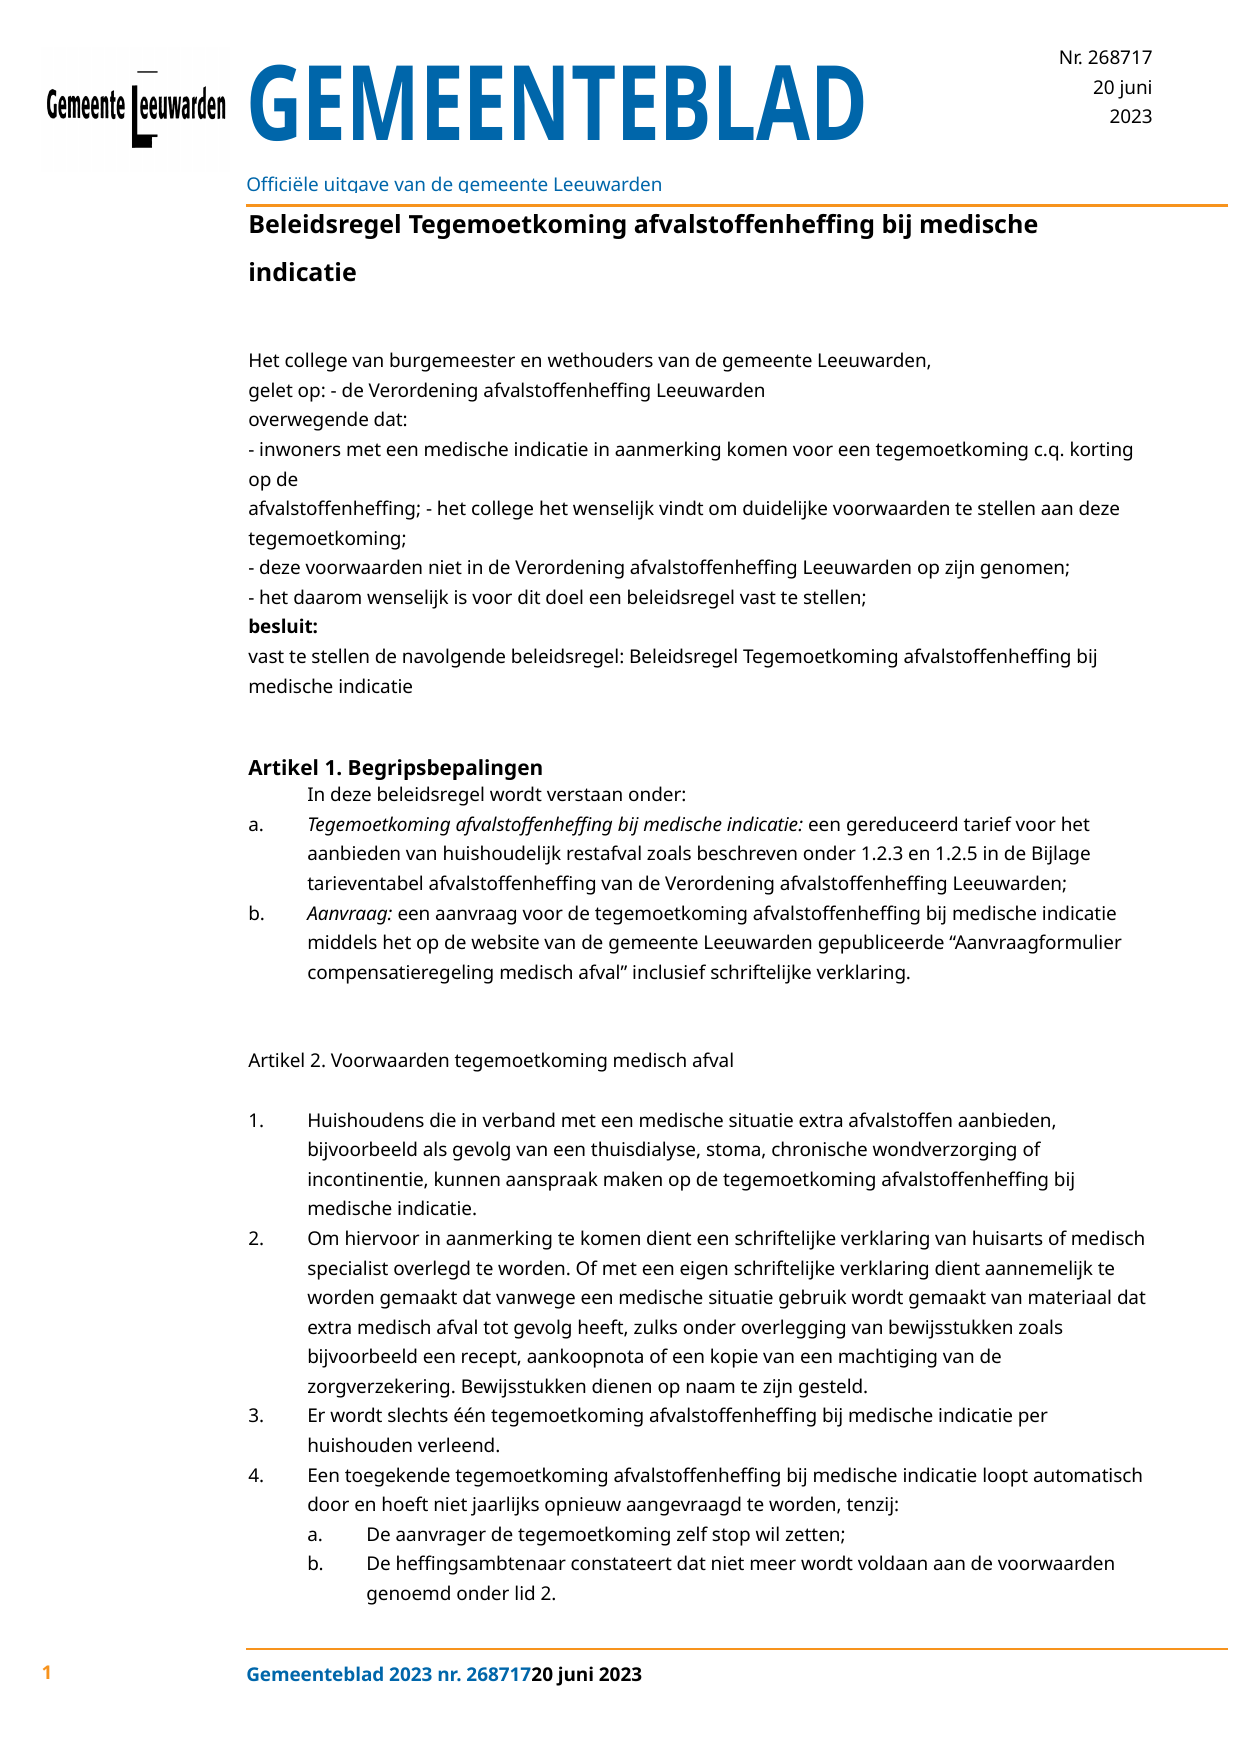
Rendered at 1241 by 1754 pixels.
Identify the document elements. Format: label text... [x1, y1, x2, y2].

list Er wordt slechts één tegemoetkoming afvalstoffenheffing bij medische indicatie per huishouden verleend. [248, 1403, 1152, 1458]
list Tegemoetkoming afvalstoffenheffing bij medische indicatie: een gereduceerd tarief voor het aanbieden van huishoudelijk restafval zoals beschreven onder 1.2.3 en 1.2.5 in de Bijlage tarieventabel afvalstoffenheffing van de Verordening afvalstoffenheffing Leeuwarden; [248, 811, 1152, 896]
list Om hiervoor in aanmerking te komen dient een schriftelijke verklaring van huisarts of medisch specialist overlegd te worden. Of met een eigen schriftelijke verklaring dient aannemelijk te worden gemaakt dat vanwege een medische situatie gebruik wordt gemaakt van materiaal dat extra medisch afval tot gevolg heeft, zulks onder overlegging van bewijsstukken zoals bijvoorbeeld een recept, aankoopnota of een kopie van een machtiging van de zorgverzekering. Bewijsstukken dienen op naam te zijn gesteld. [248, 1225, 1152, 1399]
text vast te stellen de navolgende beleidsregel: Beleidsregel Tegemoetkoming afvalstoffenheffing bij medische indicatie [248, 643, 1152, 699]
text - het daarom wenselijk is voor dit doel een beleidsregel vast te stellen; [248, 584, 1152, 610]
text Artikel 2. Voorwaarden tegemoetkoming medisch afval [248, 1048, 1152, 1073]
text Het college van burgemeester en wethouders van de gemeente Leeuwarden, [248, 347, 1152, 373]
text besluit: [248, 614, 1152, 639]
list Aanvraag: een aanvraag voor de tegemoetkoming afvalstoffenheffing bij medische indicatie middels het op de website van de gemeente Leeuwarden gepubliceerde “Aanvraagformulier compensatieregeling medisch afval” inclusief schriftelijke verklaring. [248, 900, 1152, 984]
text Artikel 1. Begripsbepalingen [248, 753, 1152, 781]
text overwegende dat: [248, 407, 1152, 432]
text gelet op: - de Verordening afvalstoffenheffing Leeuwarden [248, 377, 1152, 403]
list In deze beleidsregel wordt verstaan onder: [248, 781, 1152, 807]
text Beleidsregel Tegemoetkoming afvalstoffenheffing bij medische indicatie [248, 207, 1152, 288]
list De aanvrager de tegemoetkoming zelf stop wil zetten; [307, 1521, 1152, 1547]
text - deze voorwaarden niet in de Verordening afvalstoffenheffing Leeuwarden op zijn genomen; [248, 554, 1152, 580]
list Een toegekende tegemoetkoming afvalstoffenheffing bij medische indicatie loopt automatisch door en hoeft niet jaarlijks opnieuw aangevraagd te worden, tenzij: [248, 1462, 1152, 1517]
list Huishoudens die in verband met een medische situatie extra afvalstoffen aanbieden, bijvoorbeeld als gevolg van een thuisdialyse, stoma, chronische wondverzorging of incontinentie, kunnen aanspraak maken op de tegemoetkoming afvalstoffenheffing bij medische indicatie. [248, 1107, 1152, 1221]
picture [41, 47, 231, 172]
text afvalstoffenheffing; - het college het wenselijk vindt om duidelijke voorwaarden te stellen aan deze tegemoetkoming; [248, 495, 1152, 551]
list De heffingsambtenaar constateert dat niet meer wordt voldaan aan de voorwaarden genoemd onder lid 2. [307, 1551, 1152, 1606]
text - inwoners met een medische indicatie in aanmerking komen voor een tegemoetkoming c.q. korting op de [248, 436, 1152, 492]
